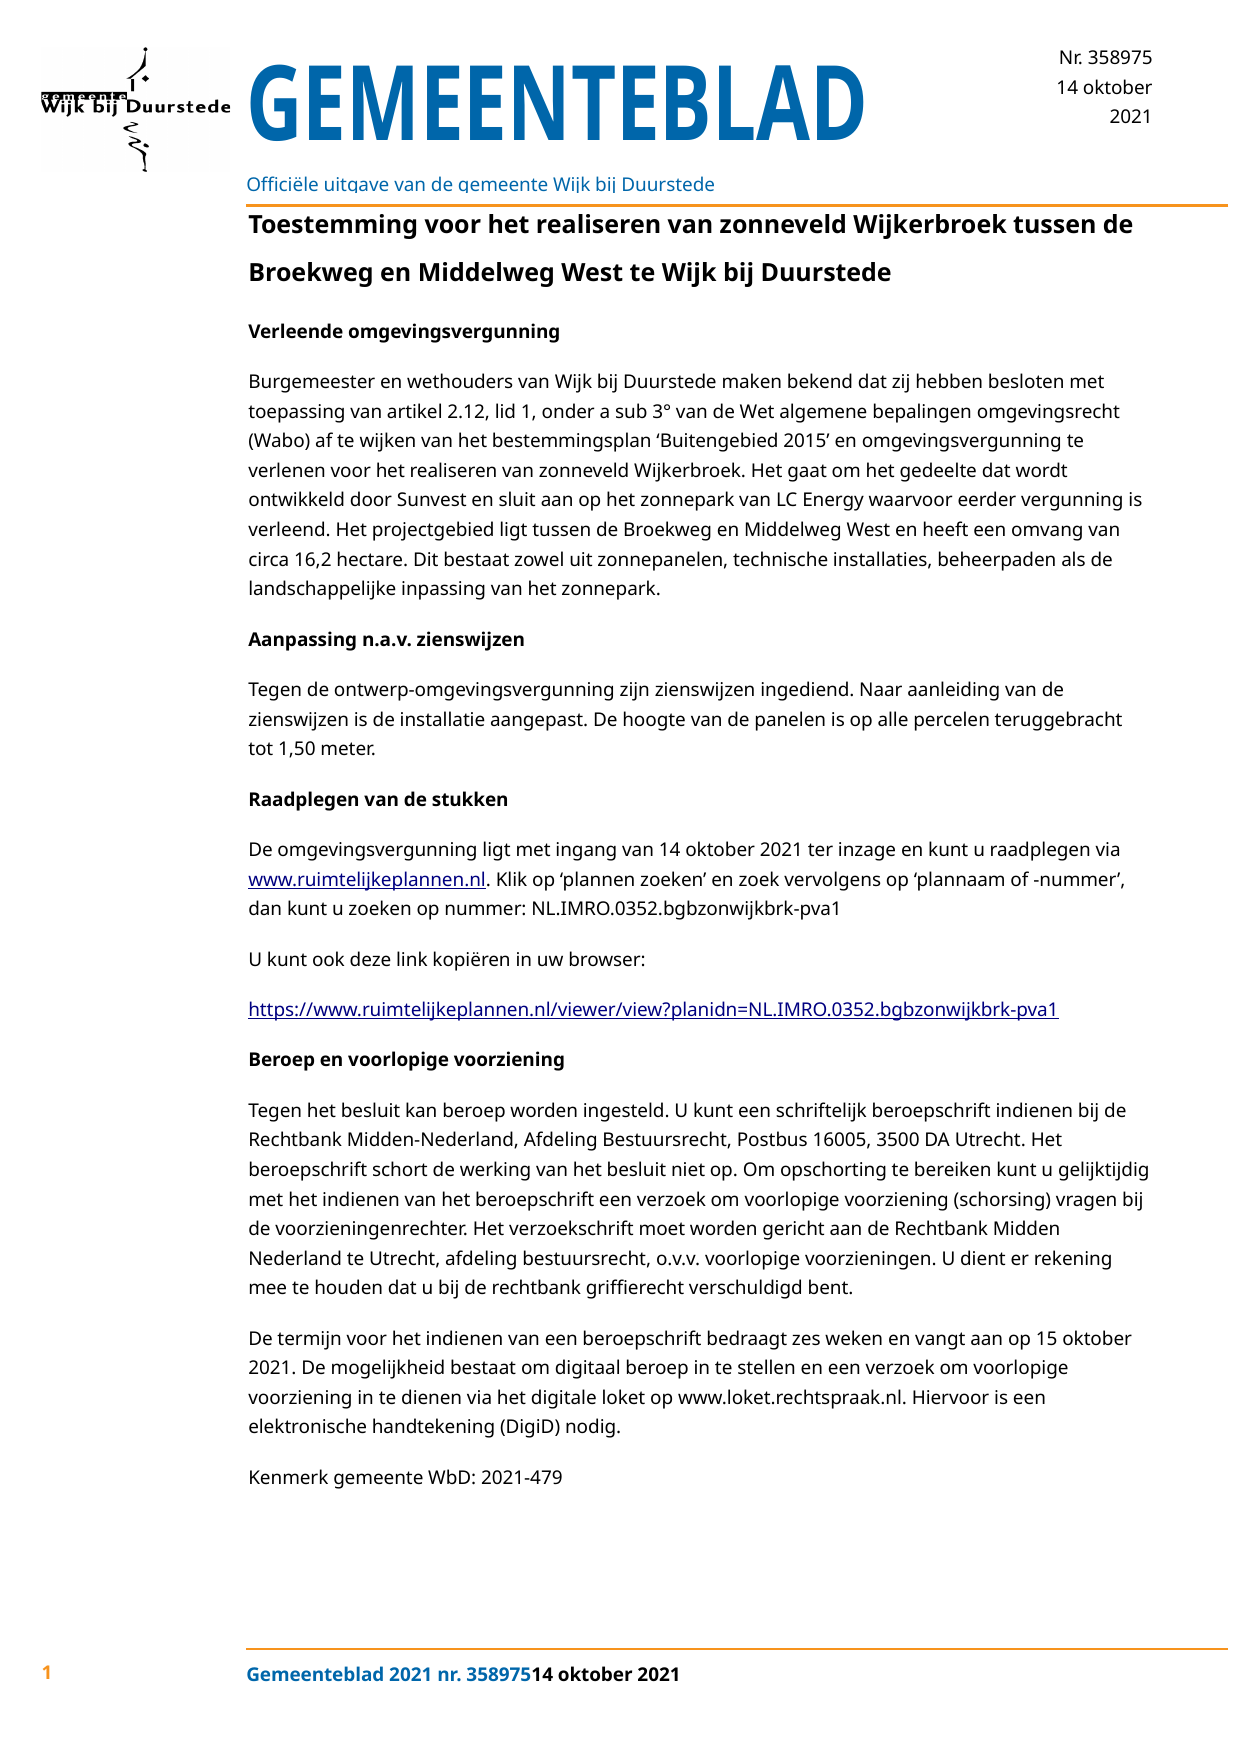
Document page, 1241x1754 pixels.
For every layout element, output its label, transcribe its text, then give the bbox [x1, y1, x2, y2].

text U kunt ook deze link kopiëren in uw browser: [248, 946, 1152, 972]
text https://www.ruimtelijkeplannen.nl/viewer/view?planidn=NL.IMRO.0352.bgbzonwijkbrk-pva1 [248, 996, 1152, 1022]
text De termijn voor het indienen van een beroepschrift bedraagt zes weken en vangt aan op 15 oktober 2021. De mogelijkheid bestaat om digitaal beroep in te stellen en een verzoek om voorlopige voorziening in te dienen via het digitale loket op www.loket.rechtspraak.nl. Hiervoor is een elektronische handtekening (DigiD) nodig. [248, 1325, 1152, 1439]
text Tegen het besluit kan beroep worden ingesteld. U kunt een schriftelijk beroepschrift indienen bij de Rechtbank Midden-Nederland, Afdeling Bestuursrecht, Postbus 16005, 3500 DA Utrecht. Het beroepschrift schort de werking van het besluit niet op. Om opschorting te bereiken kunt u gelijktijdig met het indienen van het beroepschrift een verzoek om voorlopige voorziening (schorsing) vragen bij de voorzieningenrechter. Het verzoekschrift moet worden gericht aan de Rechtbank Midden Nederland te Utrecht, afdeling bestuursrecht, o.v.v. voorlopige voorzieningen. U dient er rekening mee te houden dat u bij de rechtbank griffierecht verschuldigd bent. [248, 1097, 1152, 1300]
text Toestemming voor het realiseren van zonneveld Wijkerbroek tussen de Broekweg en Middelweg West te Wijk bij Duurstede [248, 207, 1152, 288]
text Raadplegen van de stukken [248, 786, 1152, 812]
text Beroep en voorlopige voorziening [248, 1047, 1152, 1072]
picture [41, 47, 231, 172]
text Kenmerk gemeente WbD: 2021-479 [248, 1464, 1152, 1490]
text Burgemeester en wethouders van Wijk bij Duurstede maken bekend dat zij hebben besloten met toepassing van artikel 2.12, lid 1, onder a sub 3° van de Wet algemene bepalingen omgevingsrecht (Wabo) af te wijken van het bestemmingsplan ‘Buitengebied 2015’ en omgevingsvergunning te verlenen voor het realiseren van zonneveld Wijkerbroek. Het gaat om het gedeelte dat wordt ontwikkeld door Sunvest en sluit aan op het zonnepark van LC Energy waarvoor eerder vergunning is verleend. Het projectgebied ligt tussen de Broekweg en Middelweg West en heeft een omvang van circa 16,2 hectare. Dit bestaat zowel uit zonnepanelen, technische installaties, beheerpaden als de landschappelijke inpassing van het zonnepark. [248, 368, 1152, 601]
text Aanpassing n.a.v. zienswijzen [248, 626, 1152, 652]
text Verleende omgevingsvergunning [248, 318, 1152, 344]
text De omgevingsvergunning ligt met ingang van 14 oktober 2021 ter inzage en kunt u raadplegen via www.ruimtelijkeplannen.nl. Klik op ‘plannen zoeken’ en zoek vervolgens op ‘plannaam of -nummer’, dan kunt u zoeken op nummer: NL.IMRO.0352.bgbzonwijkbrk-pva1 [248, 836, 1152, 921]
text Tegen de ontwerp-omgevingsvergunning zijn zienswijzen ingediend. Naar aanleiding van de zienswijzen is de installatie aangepast. De hoogte van de panelen is op alle percelen teruggebracht tot 1,50 meter. [248, 676, 1152, 761]
